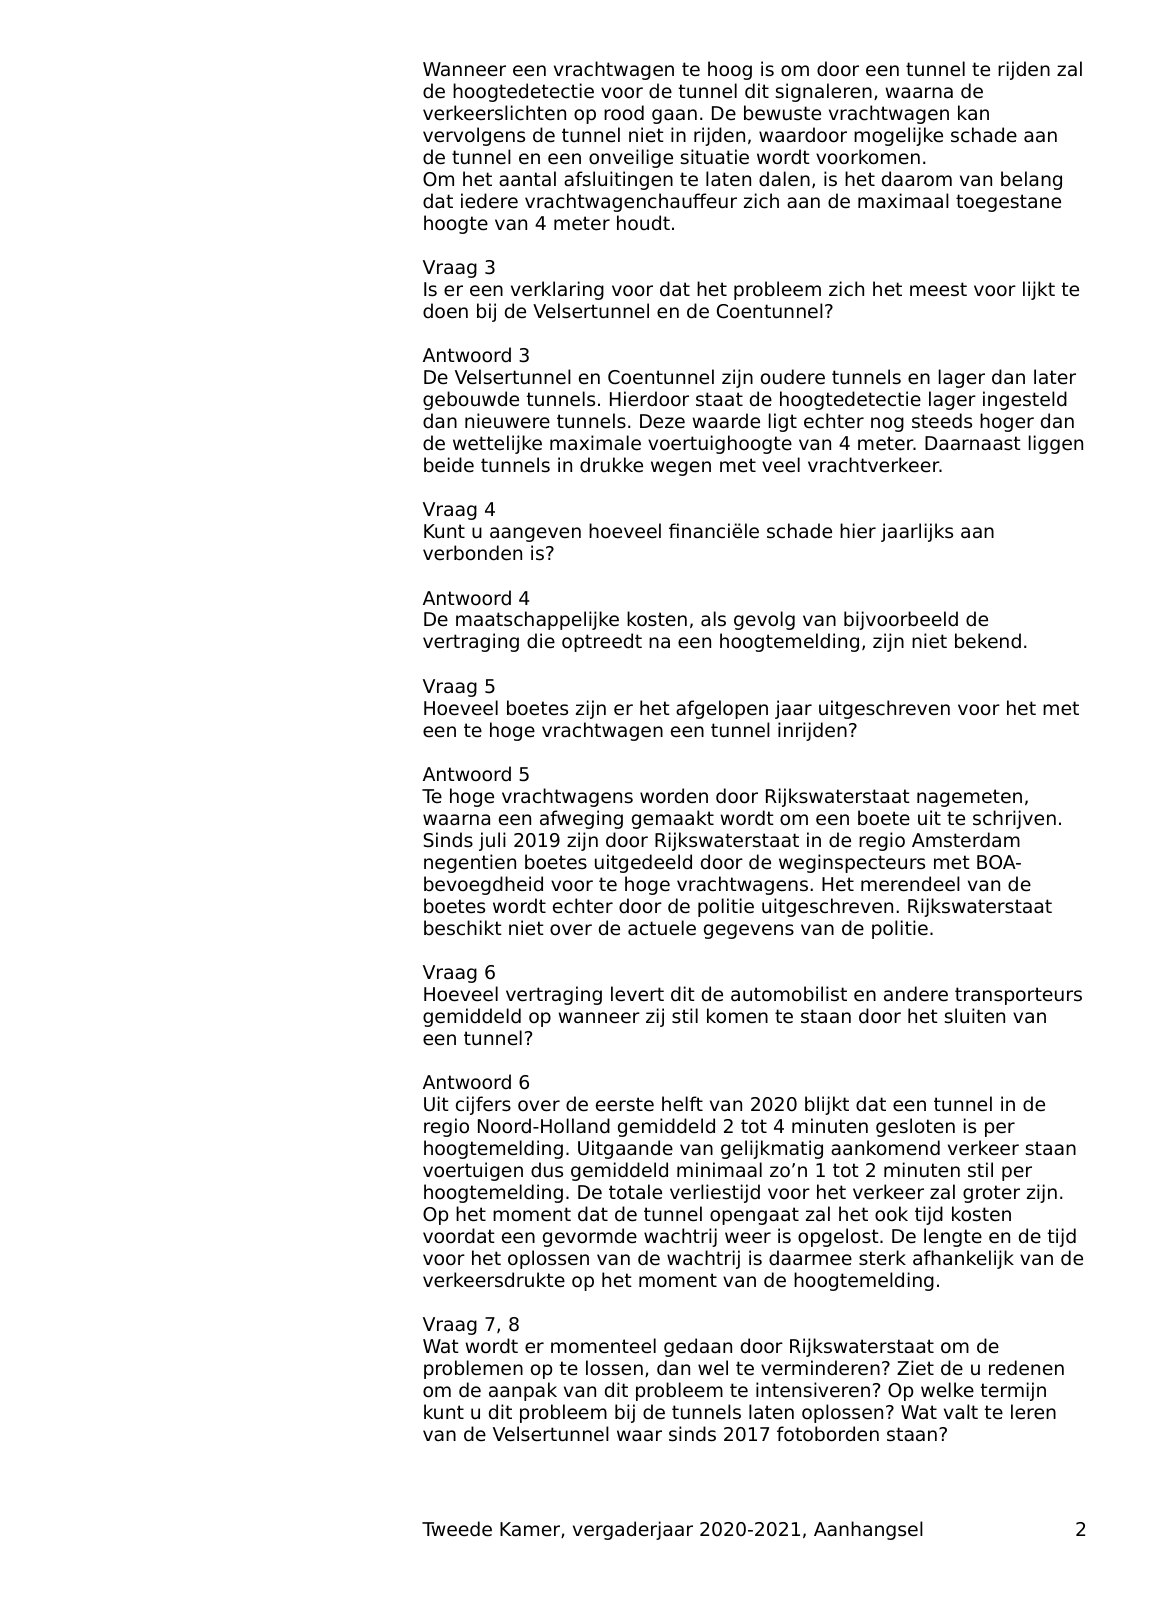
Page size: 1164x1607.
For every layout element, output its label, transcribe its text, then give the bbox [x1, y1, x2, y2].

text Antwoord 5 [422, 764, 1087, 786]
text Hoeveel vertraging levert dit de automobilist en andere transporteurs gemiddeld op wanneer zij stil komen te staan door het sluiten van een tunnel? [422, 984, 1087, 1049]
text Uit cijfers over de eerste helft van 2020 blijkt dat een tunnel in de regio Noord-Holland gemiddeld 2 tot 4 minuten gesloten is per hoogtemelding. Uitgaande van gelijkmatig aankomend verkeer staan voertuigen dus gemiddeld minimaal zo’n 1 tot 2 minuten stil per hoogtemelding. De totale verliestijd voor het verkeer zal groter zijn. Op het moment dat de tunnel opengaat zal het ook tijd kosten voordat een gevormde wachtrij weer is opgelost. De lengte en de tijd voor het oplossen van de wachtrij is daarmee sterk afhankelijk van de verkeersdrukte op het moment van de hoogtemelding. [422, 1094, 1087, 1292]
text Vraag 5 [422, 676, 1087, 697]
text Wat wordt er momenteel gedaan door Rijkswaterstaat om de problemen op te lossen, dan wel te verminderen? Ziet de u redenen om de aanpak van dit probleem te intensiveren? Op welke termijn kunt u dit probleem bij de tunnels laten oplossen? Wat valt te leren van de Velsertunnel waar sinds 2017 fotoborden staan? [422, 1336, 1087, 1446]
text Om het aantal afsluitingen te laten dalen, is het daarom van belang dat iedere vrachtwagenchauffeur zich aan de maximaal toegestane hoogte van 4 meter houdt. [422, 169, 1087, 235]
text Kunt u aangeven hoeveel financiële schade hier jaarlijks aan verbonden is? [422, 521, 1087, 565]
text Vraag 3 [422, 257, 1087, 279]
text De Velsertunnel en Coentunnel zijn oudere tunnels en lager dan later gebouwde tunnels. Hierdoor staat de hoogtedetectie lager ingesteld dan nieuwere tunnels. Deze waarde ligt echter nog steeds hoger dan de wettelijke maximale voertuighoogte van 4 meter. Daarnaast liggen beide tunnels in drukke wegen met veel vrachtverkeer. [422, 367, 1087, 477]
text Vraag 4 [422, 499, 1087, 521]
text Antwoord 4 [422, 587, 1087, 609]
text Wanneer een vrachtwagen te hoog is om door een tunnel te rijden zal de hoogtedetectie voor de tunnel dit signaleren, waarna de verkeerslichten op rood gaan. De bewuste vrachtwagen kan vervolgens de tunnel niet in rijden, waardoor mogelijke schade aan de tunnel en een onveilige situatie wordt voorkomen. [422, 59, 1087, 169]
text Vraag 6 [422, 962, 1087, 984]
text Te hoge vrachtwagens worden door Rijkswaterstaat nagemeten, waarna een afweging gemaakt wordt om een boete uit te schrijven. Sinds juli 2019 zijn door Rijkswaterstaat in de regio Amsterdam negentien boetes uitgedeeld door de weginspecteurs met BOA-bevoegdheid voor te hoge vrachtwagens. Het merendeel van de boetes wordt echter door de politie uitgeschreven. Rijkswaterstaat beschikt niet over de actuele gegevens van de politie. [422, 786, 1087, 939]
text Hoeveel boetes zijn er het afgelopen jaar uitgeschreven voor het met een te hoge vrachtwagen een tunnel inrijden? [422, 697, 1087, 741]
text Is er een verklaring voor dat het probleem zich het meest voor lijkt te doen bij de Velsertunnel en de Coentunnel? [422, 279, 1087, 323]
text Antwoord 6 [422, 1072, 1087, 1094]
text Vraag 7, 8 [422, 1314, 1087, 1336]
text Antwoord 3 [422, 345, 1087, 367]
text De maatschappelijke kosten, als gevolg van bijvoorbeeld de vertraging die optreedt na een hoogtemelding, zijn niet bekend. [422, 609, 1087, 653]
